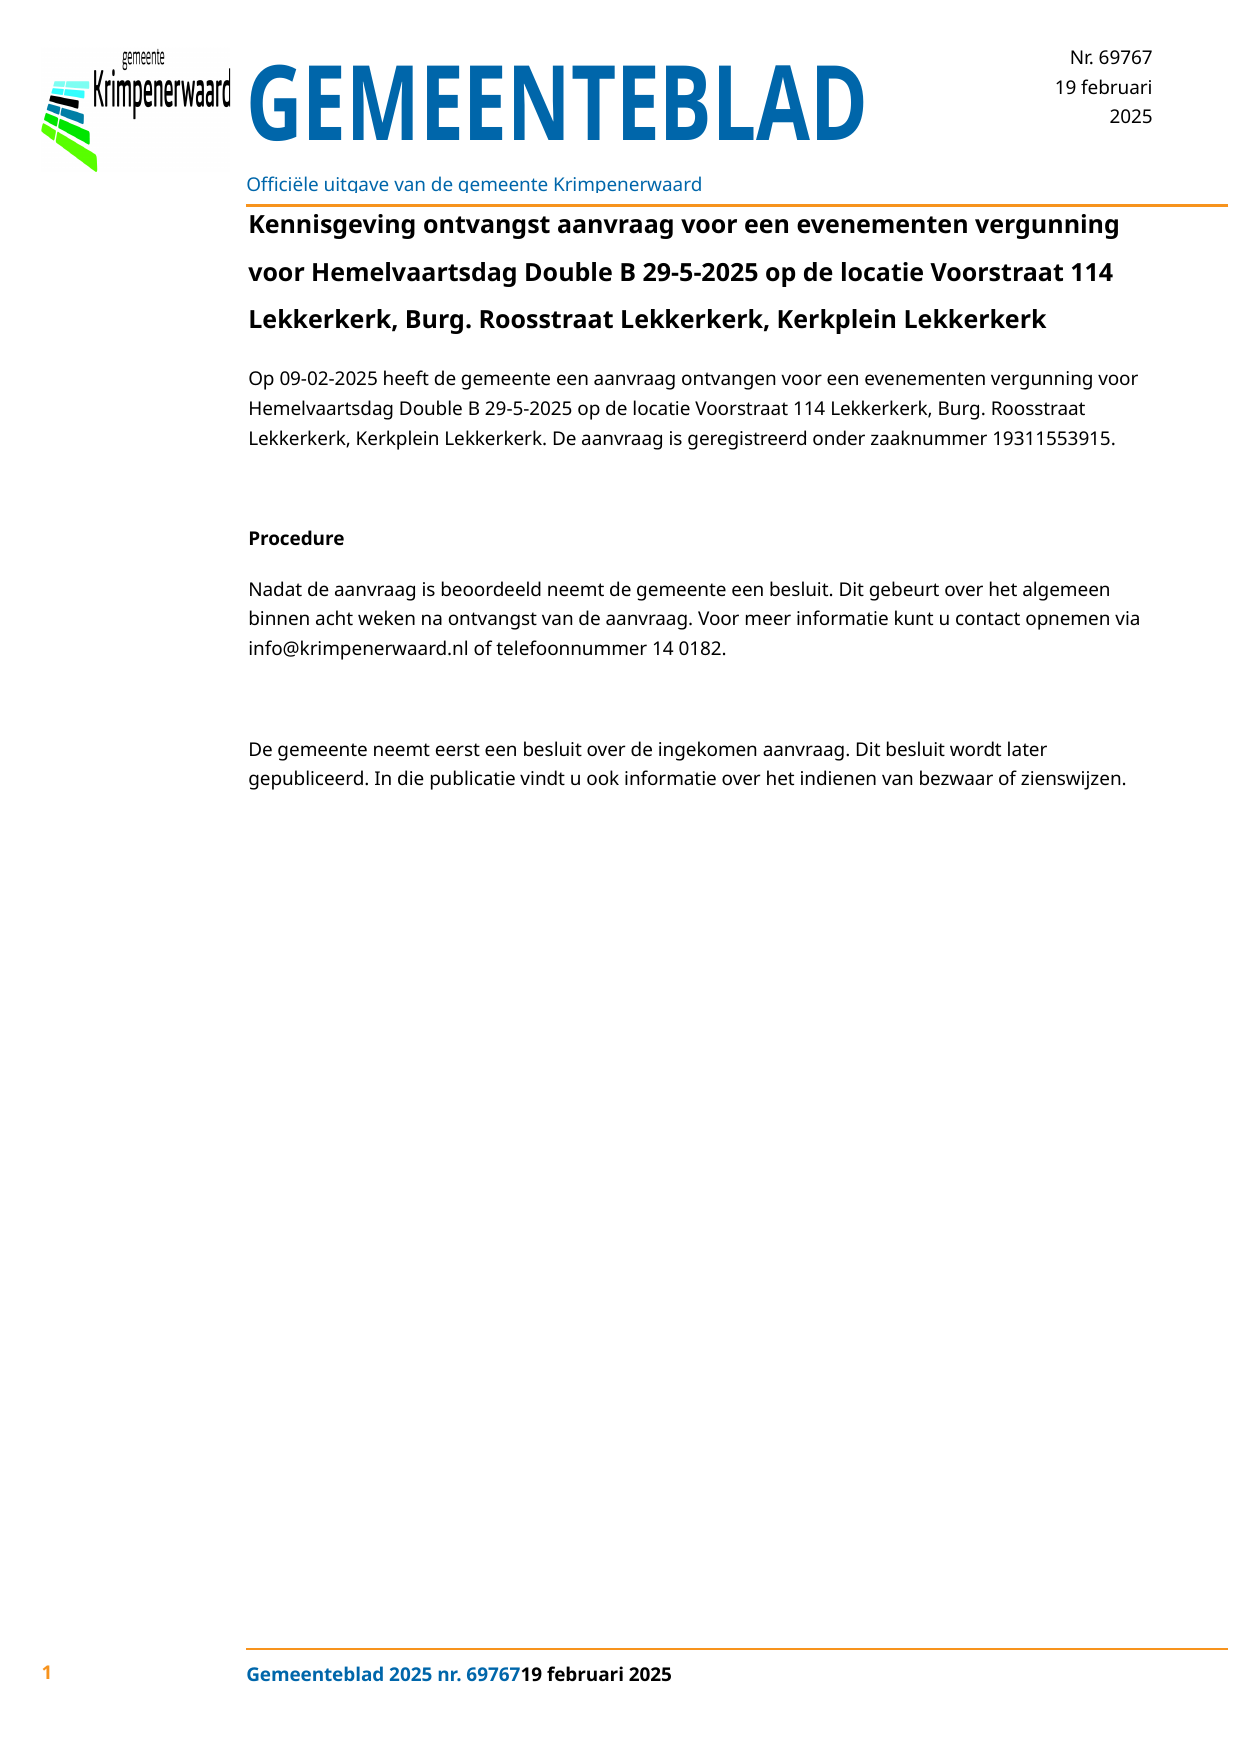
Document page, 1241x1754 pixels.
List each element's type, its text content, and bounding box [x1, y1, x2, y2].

text De gemeente neemt eerst een besluit over de ingekomen aanvraag. Dit besluit wordt later gepubliceerd. In die publicatie vindt u ook informatie over het indienen van bezwaar of zienswijzen. [248, 736, 1152, 791]
text Kennisgeving ontvangst aanvraag voor een evenementen vergunning voor Hemelvaartsdag Double B 29-5-2025 op de locatie Voorstraat 114 Lekkerkerk, Burg. Roosstraat Lekkerkerk, Kerkplein Lekkerkerk [248, 207, 1152, 336]
text Nadat de aanvraag is beoordeeld neemt de gemeente een besluit. Dit gebeurt over het algemeen binnen acht weken na ontvangst van de aanvraag. Voor meer informatie kunt u contact opnemen via info@krimpenerwaard.nl of telefoonnummer 14 0182. [248, 576, 1152, 661]
text Op 09-02-2025 heeft de gemeente een aanvraag ontvangen voor een evenementen vergunning voor Hemelvaartsdag Double B 29-5-2025 op de locatie Voorstraat 114 Lekkerkerk, Burg. Roosstraat Lekkerkerk, Kerkplein Lekkerkerk. De aanvraag is geregistreerd onder zaaknummer 19311553915. [248, 366, 1152, 450]
text Procedure [248, 526, 1152, 551]
picture [41, 47, 231, 172]
